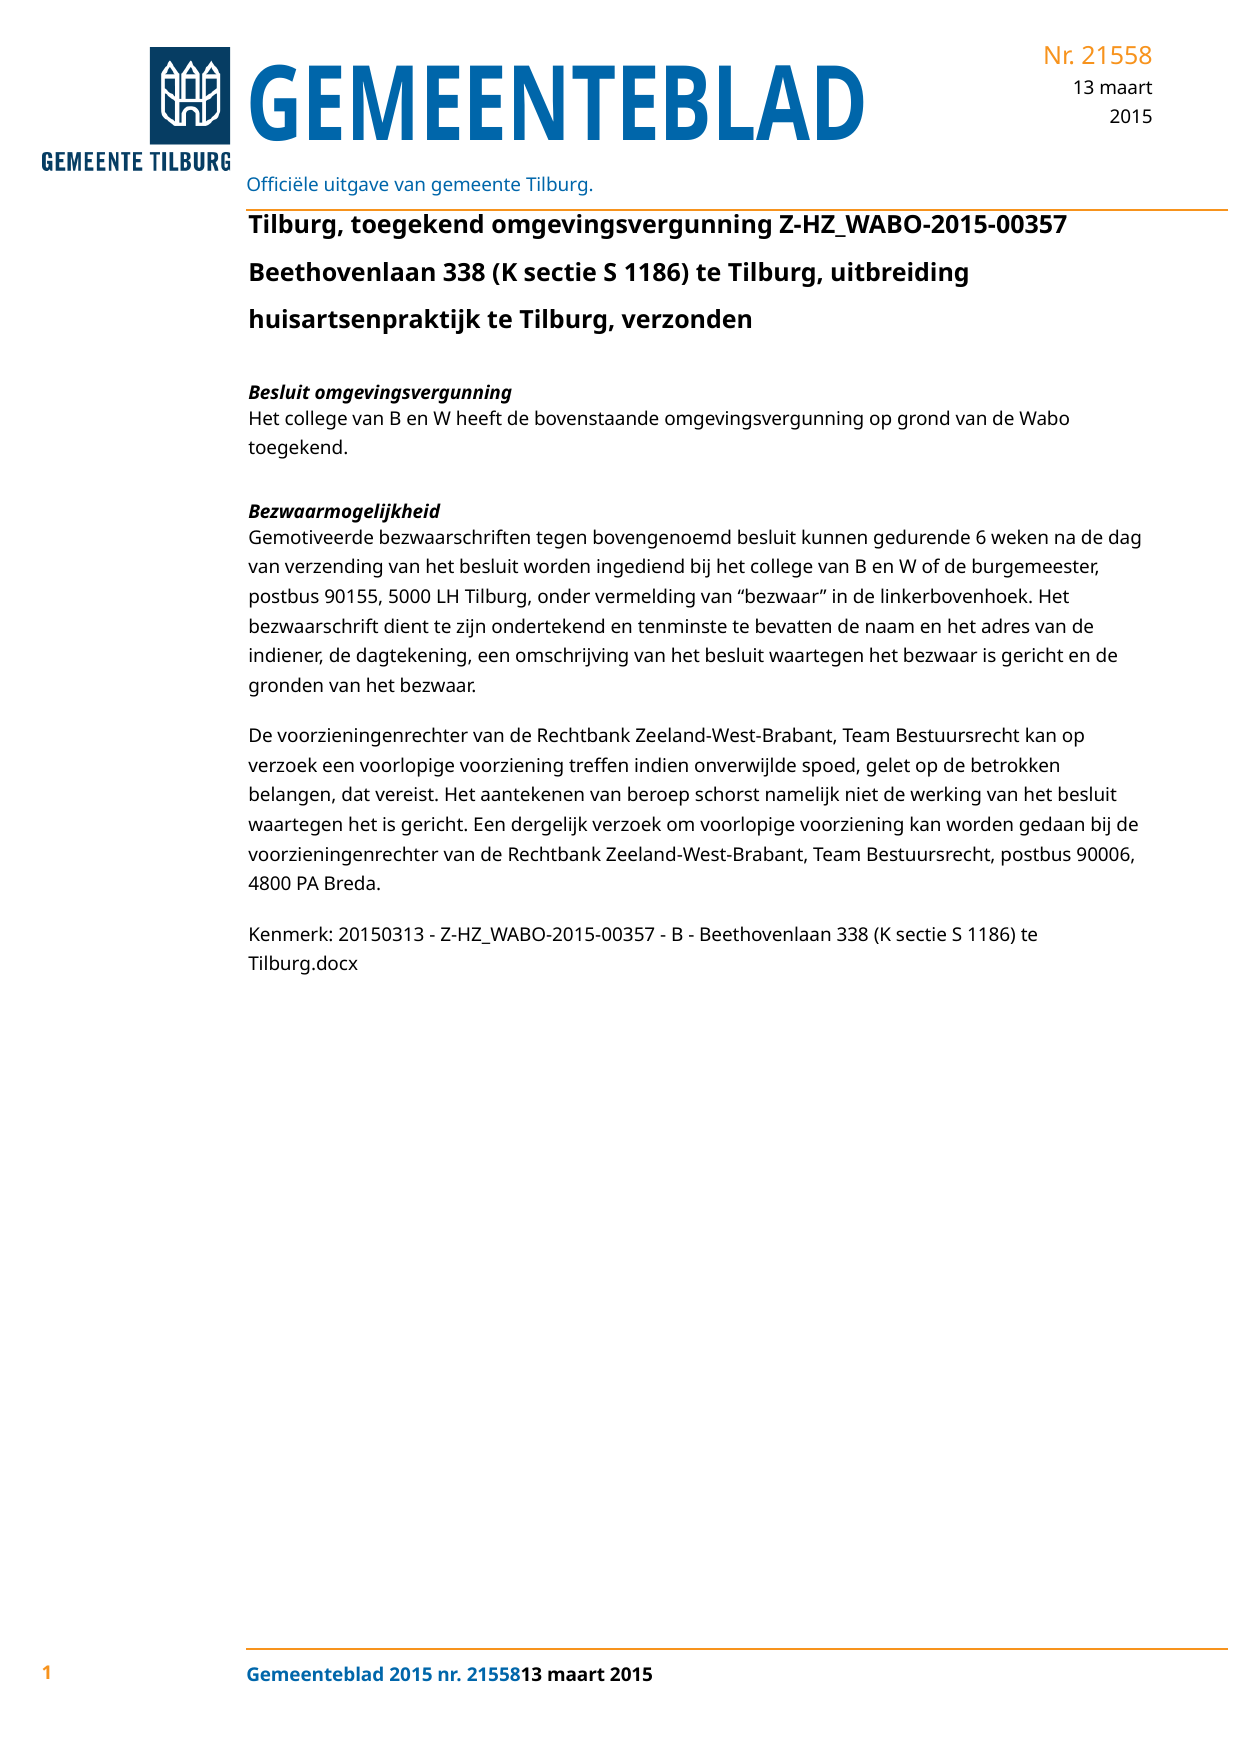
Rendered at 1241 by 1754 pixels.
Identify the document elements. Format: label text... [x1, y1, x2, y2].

text Tilburg, toegekend omgevingsvergunning Z-HZ_WABO-2015-00357 Beethovenlaan 338 (K sectie S 1186) te Tilburg, uitbreiding huisartsenpraktijk te Tilburg, verzonden [248, 211, 1152, 336]
text Kenmerk: 20150313 - Z-HZ_WABO-2015-00357 - B - Beethovenlaan 338 (K sectie S 1186) te Tilburg.docx [248, 921, 1152, 976]
text Gemotiveerde bezwaarschriften tegen bovengenoemd besluit kunnen gedurende 6 weken na de dag van verzending van het besluit worden ingediend bij het college van B en W of de burgemeester, postbus 90155, 5000 LH Tilburg, onder vermelding van “bezwaar” in de linkerbovenhoek. Het bezwaarschrift dient te zijn ondertekend en tenminste te bevatten de naam en het adres van de indiener, de dagtekening, een omschrijving van het besluit waartegen het bezwaar is gericht en de gronden van het bezwaar. [248, 524, 1152, 698]
text Bezwaarmogelijkheid [248, 498, 1152, 524]
text Besluit omgevingsvergunning [248, 379, 1152, 405]
picture [41, 47, 231, 172]
text Het college van B en W heeft de bovenstaande omgevingsvergunning op grond van de Wabo toegekend. [248, 405, 1152, 460]
text De voorzieningenrechter van de Rechtbank Zeeland-West-Brabant, Team Bestuursrecht kan op verzoek een voorlopige voorziening treffen indien onverwijlde spoed, gelet op de betrokken belangen, dat vereist. Het aantekenen van beroep schorst namelijk niet de werking van het besluit waartegen het is gericht. Een dergelijk verzoek om voorlopige voorziening kan worden gedaan bij de voorzieningenrechter van de Rechtbank Zeeland-West-Brabant, Team Bestuursrecht, postbus 90006, 4800 PA Breda. [248, 722, 1152, 896]
